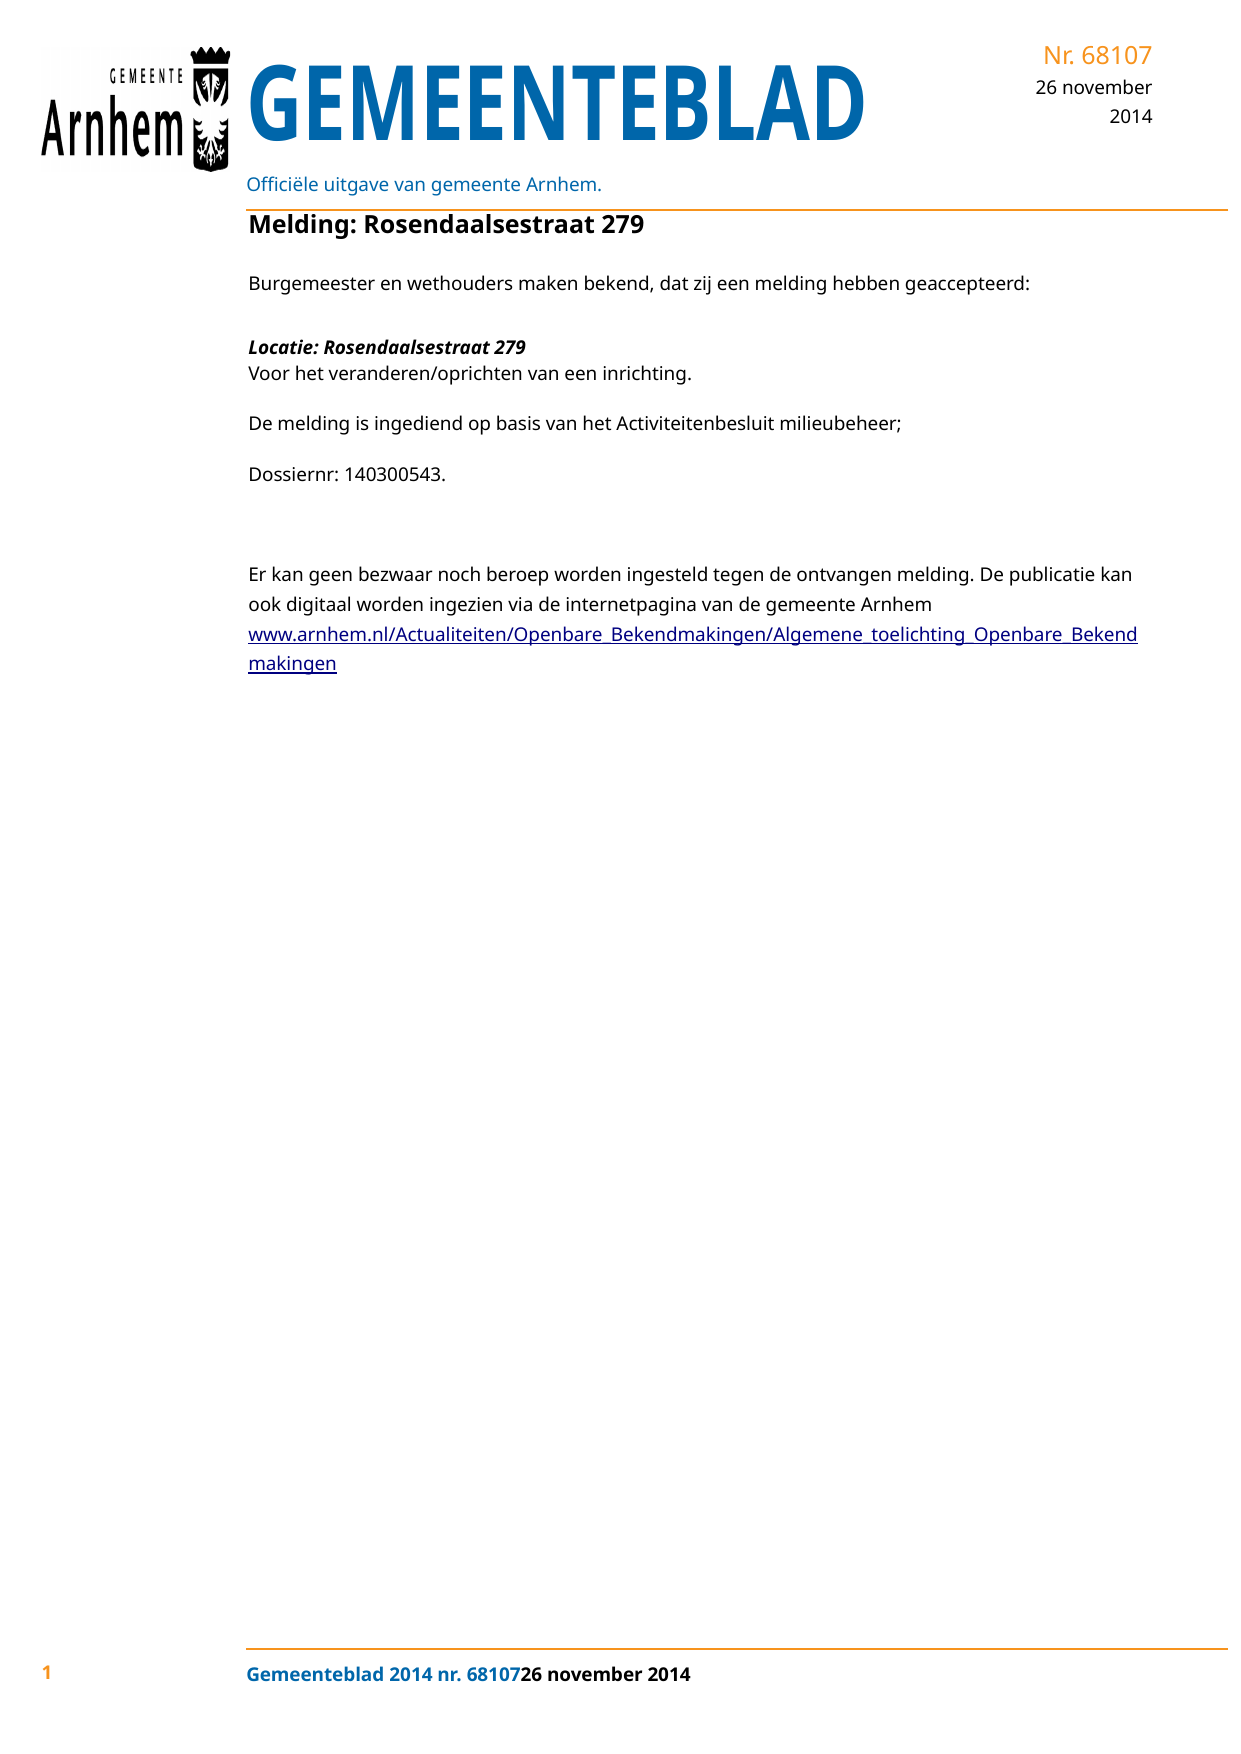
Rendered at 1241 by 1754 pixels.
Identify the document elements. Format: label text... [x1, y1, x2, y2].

text Dossiernr: 140300543. [248, 461, 1152, 487]
text Locatie: Rosendaalsestraat 279 [248, 334, 1152, 360]
text Melding: Rosendaalsestraat 279 [248, 211, 1152, 241]
text Burgemeester en wethouders maken bekend, dat zij een melding hebben geaccepteerd: [248, 270, 1152, 296]
text De melding is ingediend op basis van het Activiteitenbesluit milieubeheer; [248, 410, 1152, 436]
text Voor het veranderen/oprichten van een inrichting. [248, 360, 1152, 386]
picture [41, 47, 231, 172]
text Er kan geen bezwaar noch beroep worden ingesteld tegen de ontvangen melding. De publicatie kan ook digitaal worden ingezien via de internetpagina van de gemeente Arnhem www.arnhem.nl/Actualiteiten/Openbare_Bekendmakingen/Algemene_toelichting_Openbare_Bekendmakingen [248, 562, 1152, 676]
